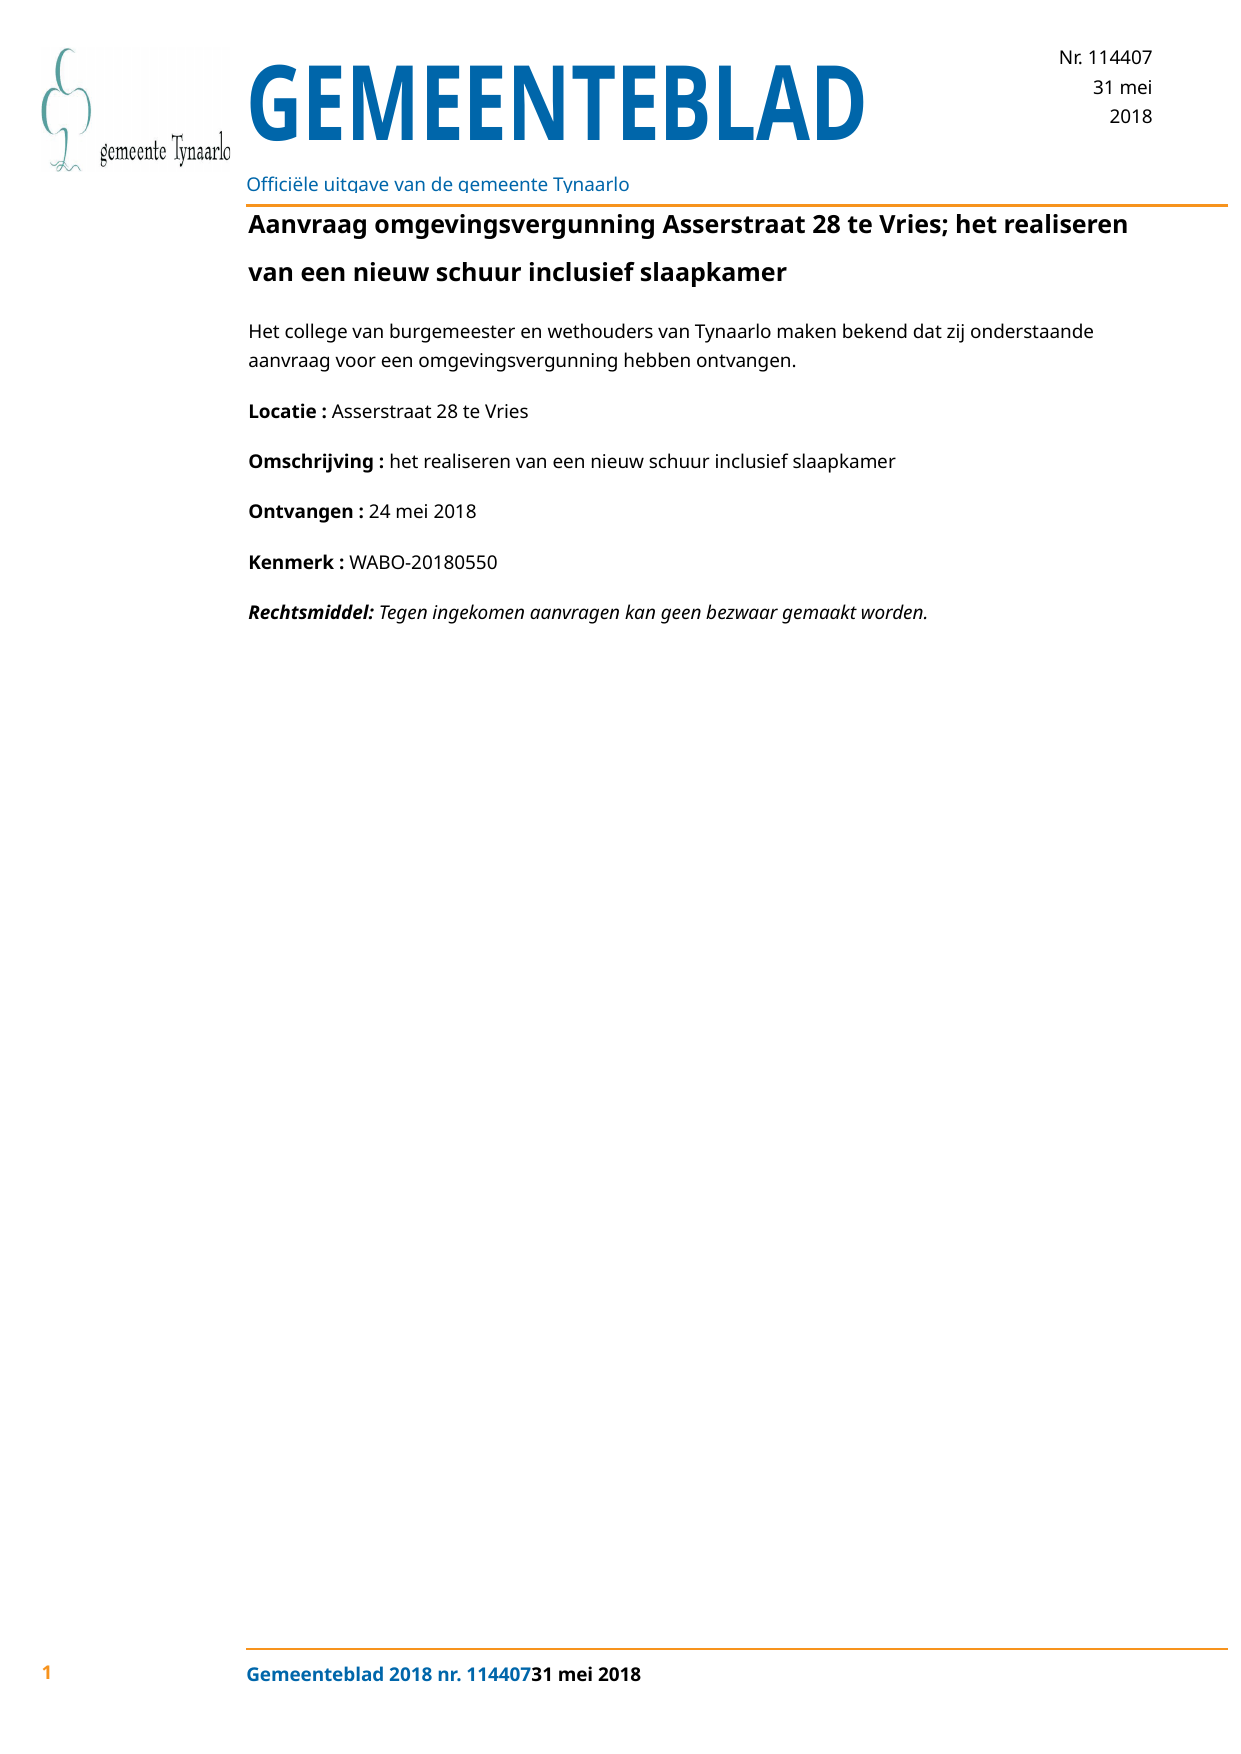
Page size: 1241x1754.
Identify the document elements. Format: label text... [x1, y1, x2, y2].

text Het college van burgemeester en wethouders van Tynaarlo maken bekend dat zij onderstaande aanvraag voor een omgevingsvergunning hebben ontvangen. [248, 318, 1152, 373]
picture [41, 47, 231, 172]
text Kenmerk : WABO-20180550 [248, 549, 1152, 575]
text Rechtsmiddel: Tegen ingekomen aanvragen kan geen bezwaar gemaakt worden. [248, 599, 1152, 625]
text Locatie : Asserstraat 28 te Vries [248, 398, 1152, 424]
text Omschrijving : het realiseren van een nieuw schuur inclusief slaapkamer [248, 448, 1152, 474]
text Ontvangen : 24 mei 2018 [248, 499, 1152, 524]
text Aanvraag omgevingsvergunning Asserstraat 28 te Vries; het realiseren van een nieuw schuur inclusief slaapkamer [248, 207, 1152, 288]
